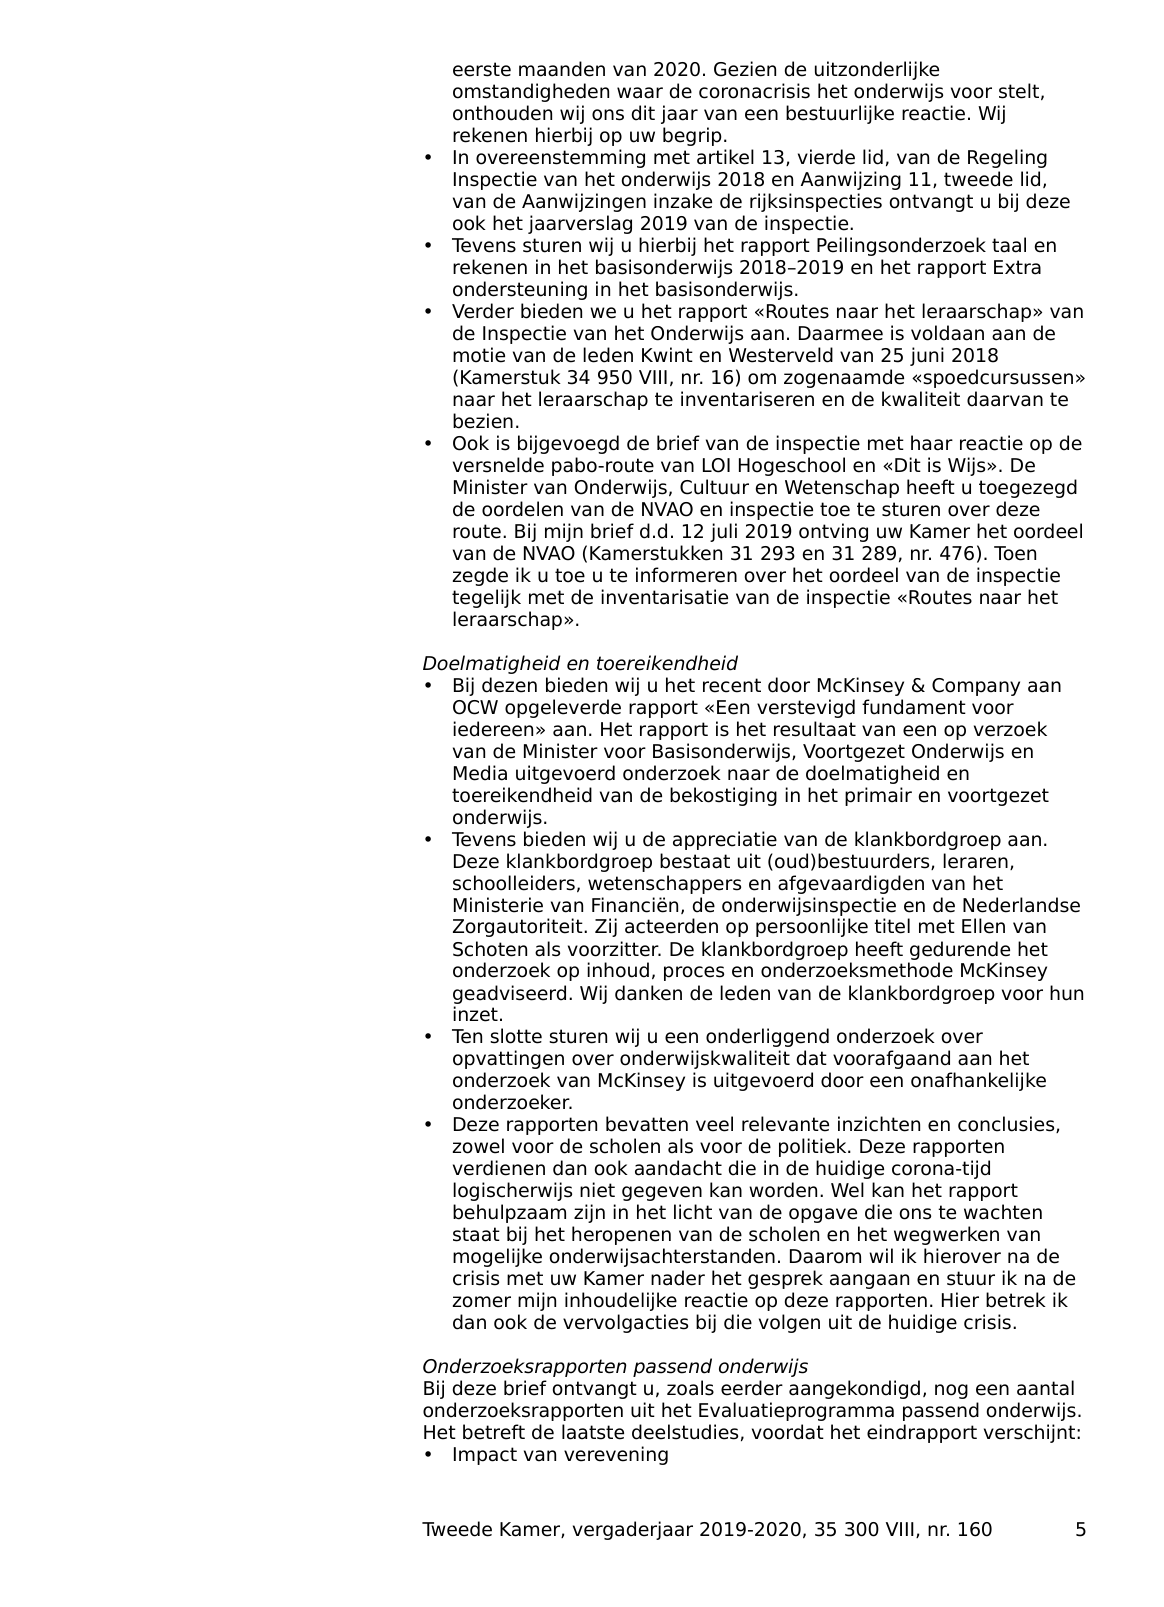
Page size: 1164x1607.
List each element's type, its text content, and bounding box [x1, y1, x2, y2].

text • Deze rapporten bevatten veel relevante inzichten en conclusies, zowel voor de scholen als voor de politiek. Deze rapporten verdienen dan ook aandacht die in de huidige corona-tijd logischerwijs niet gegeven kan worden. Wel kan het rapport behulpzaam zijn in het licht van de opgave die ons te wachten staat bij het heropenen van de scholen en het wegwerken van mogelijke onderwijsachterstanden. Daarom wil ik hierover na de crisis met uw Kamer nader het gesprek aangaan en stuur ik na de zomer mijn inhoudelijke reactie op deze rapporten. Hier betrek ik dan ook de vervolgacties bij die volgen uit de huidige crisis. [422, 1114, 1087, 1334]
text eerste maanden van 2020. Gezien de uitzonderlijke omstandigheden waar de coronacrisis het onderwijs voor stelt, onthouden wij ons dit jaar van een bestuurlijke reactie. Wij rekenen hierbij op uw begrip. [422, 59, 1087, 147]
subtitle Onderzoeksrapporten passend onderwijs [422, 1356, 1087, 1378]
text • Bij dezen bieden wij u het recent door McKinsey & Company aan OCW opgeleverde rapport «Een verstevigd fundament voor iedereen» aan. Het rapport is het resultaat van een op verzoek van de Minister voor Basisonderwijs, Voortgezet Onderwijs en Media uitgevoerd onderzoek naar de doelmatigheid en toereikendheid van de bekostiging in het primair en voortgezet onderwijs. [422, 675, 1087, 828]
text • Ook is bijgevoegd de brief van de inspectie met haar reactie op de versnelde pabo-route van LOI Hogeschool en «Dit is Wijs». De Minister van Onderwijs, Cultuur en Wetenschap heeft u toegezegd de oordelen van de NVAO en inspectie toe te sturen over deze route. Bij mijn brief d.d. 12 juli 2019 ontving uw Kamer het oordeel van de NVAO (Kamerstukken 31 293 en 31 289, nr. 476). Toen zegde ik u toe u te informeren over het oordeel van de inspectie tegelijk met de inventarisatie van de inspectie «Routes naar het leraarschap». [422, 433, 1087, 631]
text Bij deze brief ontvangt u, zoals eerder aangekondigd, nog een aantal onderzoeksrapporten uit het Evaluatieprogramma passend onderwijs. Het betreft de laatste deelstudies, voordat het eindrapport verschijnt: [422, 1378, 1087, 1444]
text • In overeenstemming met artikel 13, vierde lid, van de Regeling Inspectie van het onderwijs 2018 en Aanwijzing 11, tweede lid, van de Aanwijzingen inzake de rijksinspecties ontvangt u bij deze ook het jaarverslag 2019 van de inspectie. [422, 147, 1087, 235]
subtitle Doelmatigheid en toereikendheid [422, 653, 1087, 675]
text • Impact van verevening [422, 1444, 1087, 1466]
text • Verder bieden we u het rapport «Routes naar het leraarschap» van de Inspectie van het Onderwijs aan. Daarmee is voldaan aan de motie van de leden Kwint en Westerveld van 25 juni 2018 (Kamerstuk 34 950 VIII, nr. 16) om zogenaamde «spoedcursussen» naar het leraarschap te inventariseren en de kwaliteit daarvan te bezien. [422, 301, 1087, 433]
text • Ten slotte sturen wij u een onderliggend onderzoek over opvattingen over onderwijskwaliteit dat voorafgaand aan het onderzoek van McKinsey is uitgevoerd door een onafhankelijke onderzoeker. [422, 1026, 1087, 1114]
text • Tevens bieden wij u de appreciatie van de klankbordgroep aan. Deze klankbordgroep bestaat uit (oud)bestuurders, leraren, schoolleiders, wetenschappers en afgevaardigden van het Ministerie van Financiën, de onderwijsinspectie en de Nederlandse Zorgautoriteit. Zij acteerden op persoonlijke titel met Ellen van Schoten als voorzitter. De klankbordgroep heeft gedurende het onderzoek op inhoud, proces en onderzoeksmethode McKinsey geadviseerd. Wij danken de leden van de klankbordgroep voor hun inzet. [422, 828, 1087, 1026]
text • Tevens sturen wij u hierbij het rapport Peilingsonderzoek taal en rekenen in het basisonderwijs 2018–2019 en het rapport Extra ondersteuning in het basisonderwijs. [422, 235, 1087, 301]
